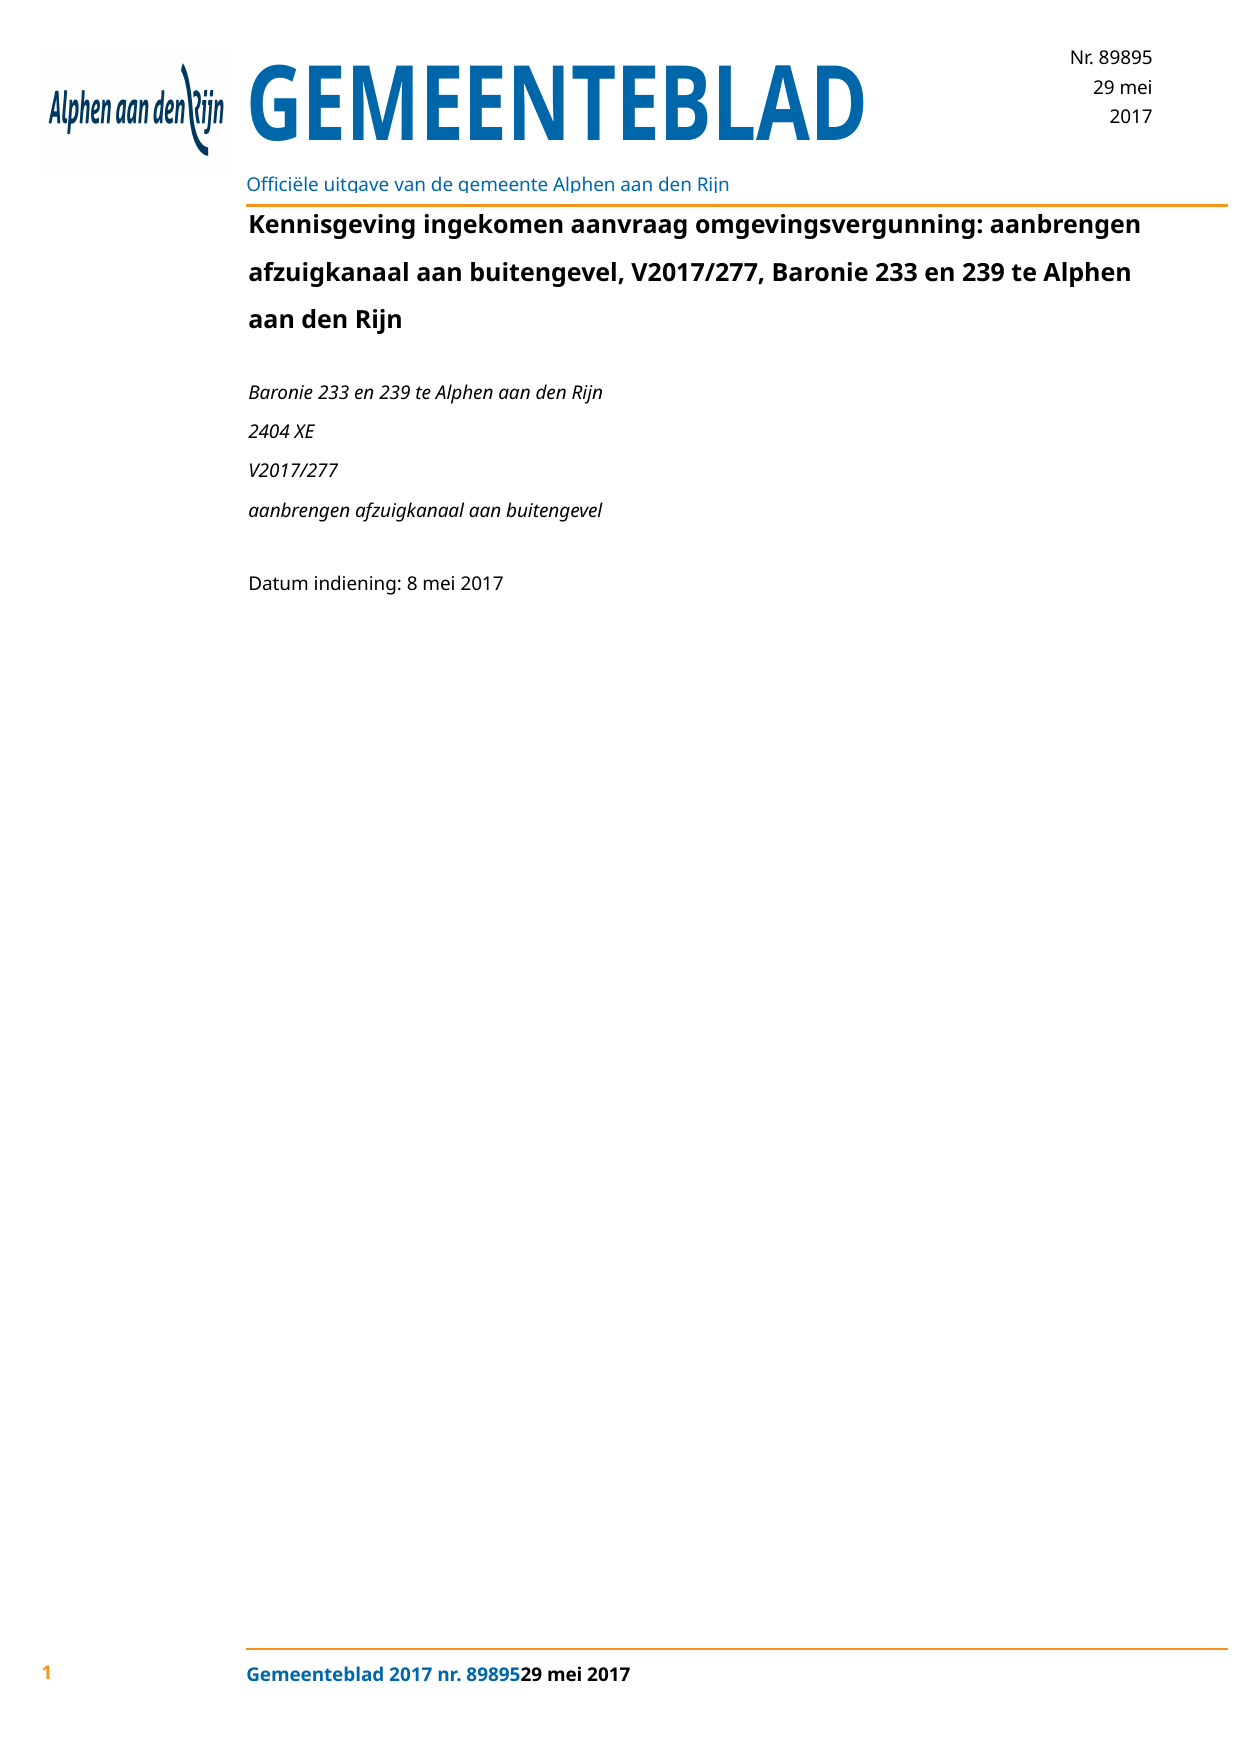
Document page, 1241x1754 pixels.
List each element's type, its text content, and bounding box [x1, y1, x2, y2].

text Datum indiening: 8 mei 2017 [248, 570, 1152, 596]
text Kennisgeving ingekomen aanvraag omgevingsvergunning: aanbrengen afzuigkanaal aan buitengevel, V2017/277, Baronie 233 en 239 te Alphen aan den Rijn [248, 207, 1152, 336]
text aanbrengen afzuigkanaal aan buitengevel [248, 497, 1152, 523]
text 2404 XE [248, 418, 1152, 444]
picture [41, 47, 231, 172]
text V2017/277 [248, 458, 1152, 483]
text Baronie 233 en 239 te Alphen aan den Rijn [248, 379, 1152, 405]
